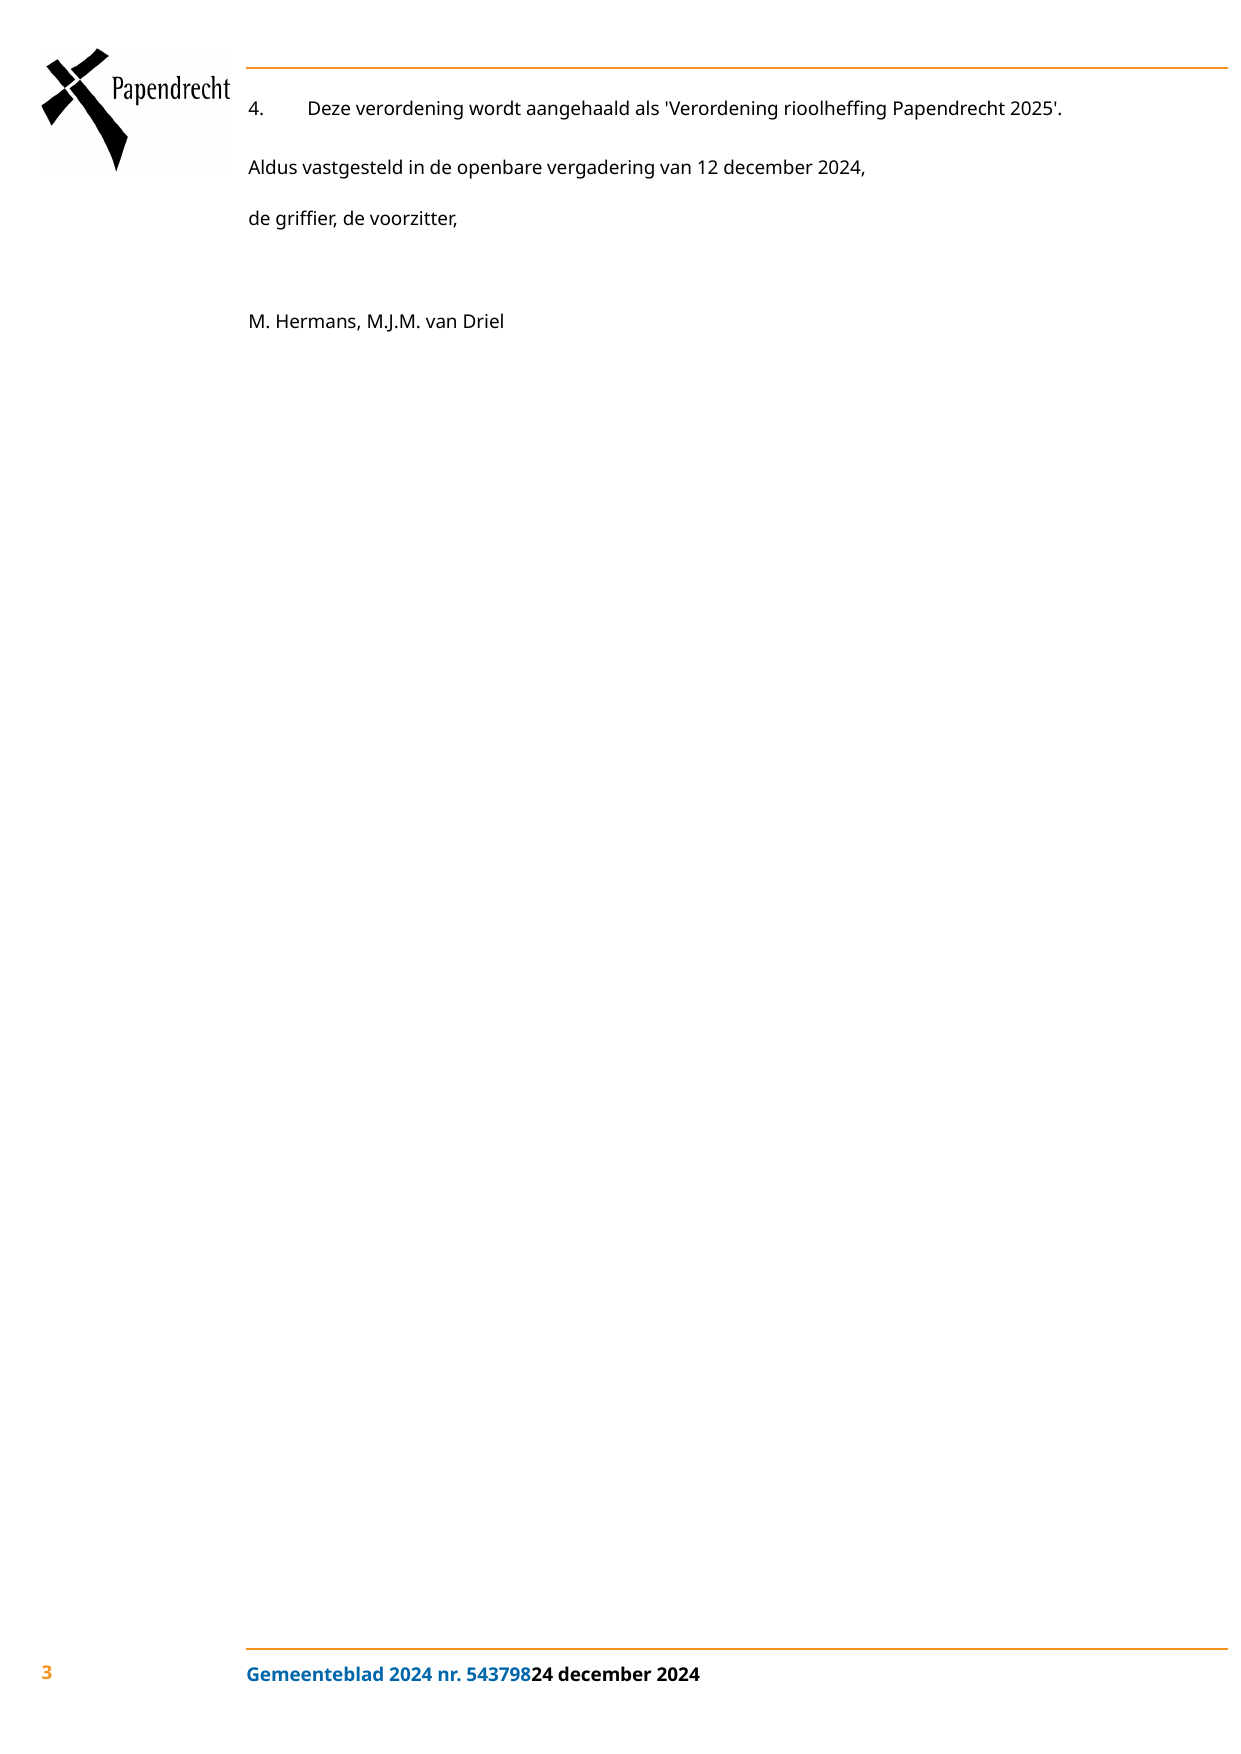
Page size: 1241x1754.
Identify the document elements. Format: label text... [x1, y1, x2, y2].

text Aldus vastgesteld in de openbare vergadering van 12 december 2024, [248, 154, 1152, 180]
text de griffier, de voorzitter, [248, 205, 1152, 231]
picture [41, 47, 231, 172]
list Deze verordening wordt aangehaald als 'Verordening rioolheffing Papendrecht 2025'. [248, 95, 1152, 121]
text M. Hermans, M.J.M. van Driel [248, 308, 1152, 334]
